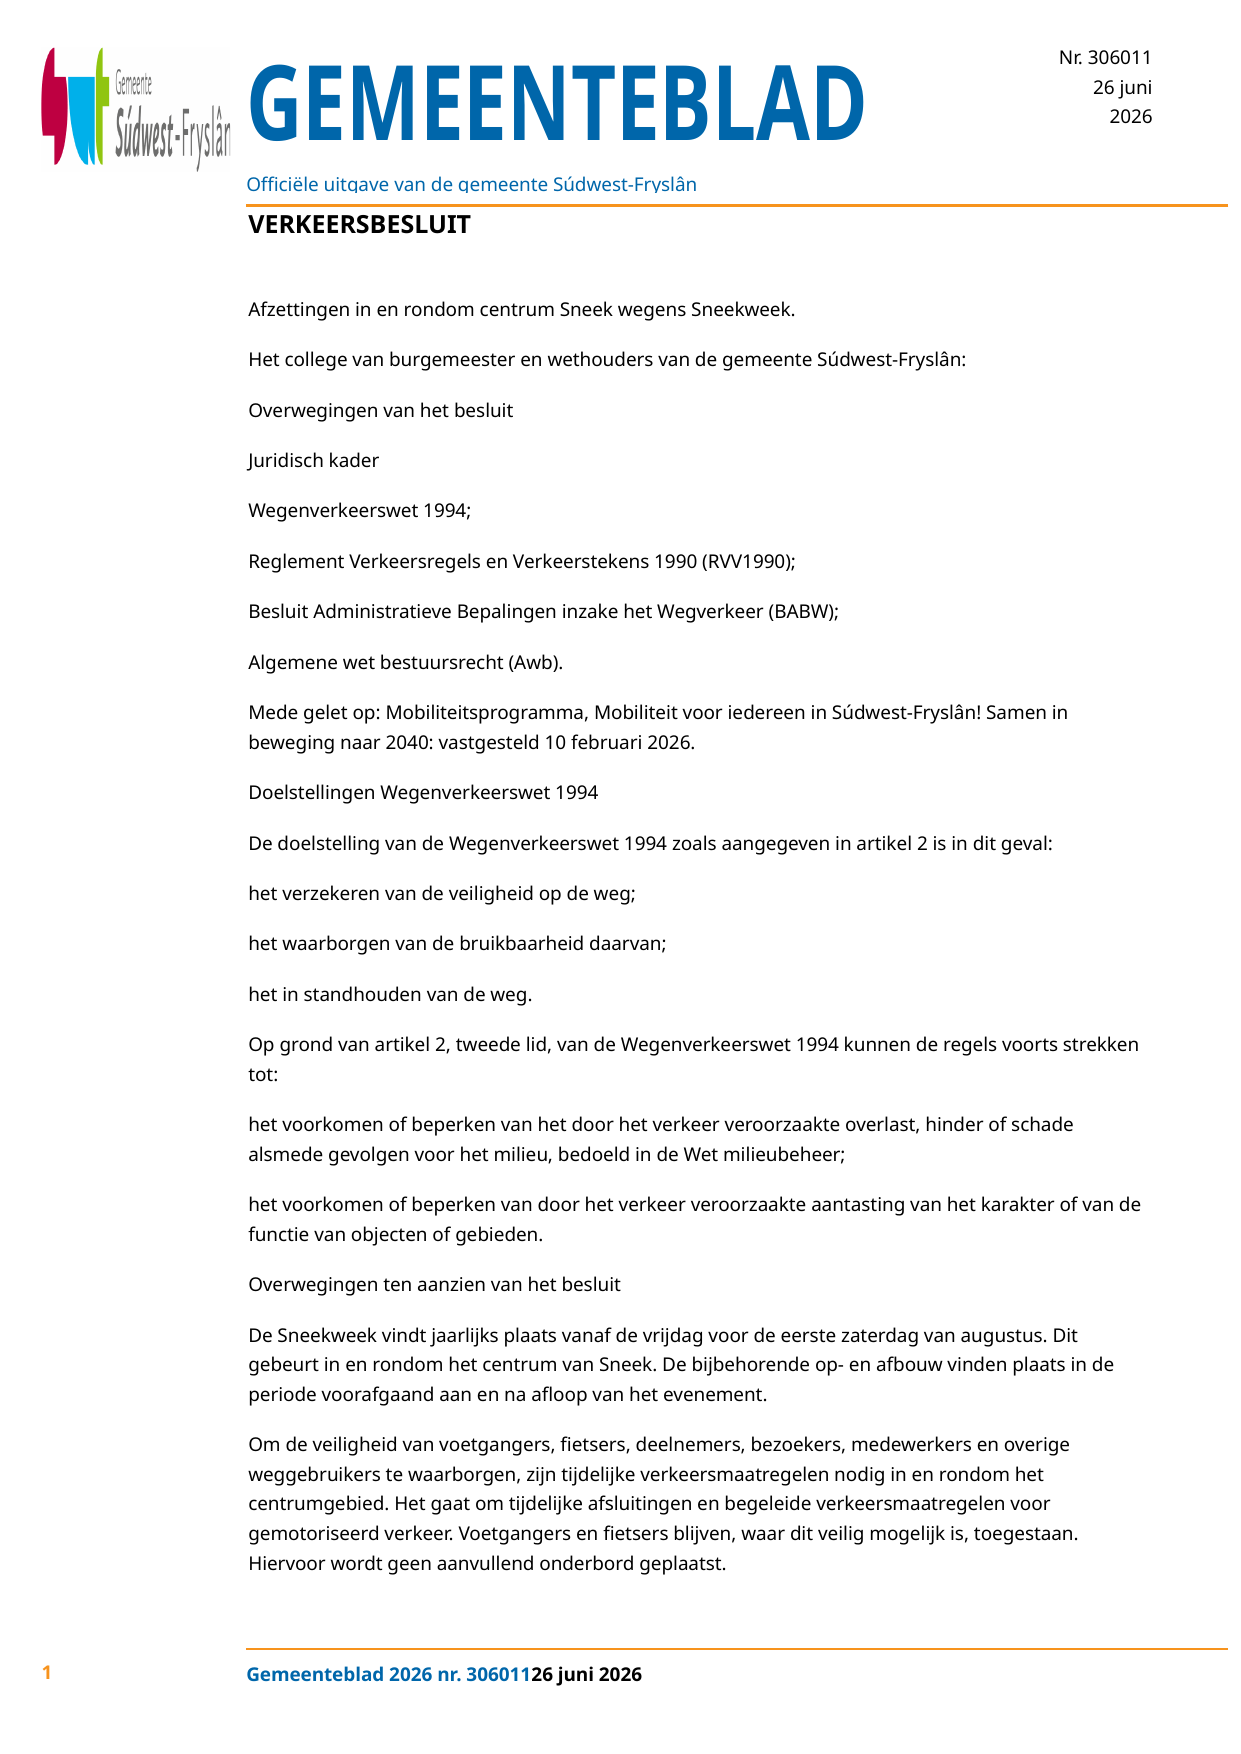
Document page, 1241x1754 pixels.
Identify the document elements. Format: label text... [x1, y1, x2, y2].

text Juridisch kader [248, 447, 1152, 473]
text Op grond van artikel 2, tweede lid, van de Wegenverkeerswet 1994 kunnen de regels voorts strekken tot: [248, 1031, 1152, 1087]
text Doelstellingen Wegenverkeerswet 1994 [248, 779, 1152, 805]
text Reglement Verkeersregels en Verkeerstekens 1990 (RVV1990); [248, 548, 1152, 574]
text VERKEERSBESLUIT [248, 207, 1152, 241]
text het verzekeren van de veiligheid op de weg; [248, 880, 1152, 906]
text Wegenverkeerswet 1994; [248, 498, 1152, 523]
text Het college van burgemeester en wethouders van de gemeente Súdwest-Fryslân: [248, 346, 1152, 372]
text Mede gelet op: Mobiliteitsprogramma, Mobiliteit voor iedereen in Súdwest-Fryslân! Samen in beweging naar 2040: vastgesteld 10 februari 2026. [248, 699, 1152, 755]
text Om de veiligheid van voetgangers, fietsers, deelnemers, bezoekers, medewerkers en overige weggebruikers te waarborgen, zijn tijdelijke verkeersmaatregelen nodig in en rondom het centrumgebied. Het gaat om tijdelijke afsluitingen en begeleide verkeersmaatregelen voor gemotoriseerd verkeer. Voetgangers en fietsers blijven, waar dit veilig mogelijk is, toegestaan. Hiervoor wordt geen aanvullend onderbord geplaatst. [248, 1431, 1152, 1576]
text het waarborgen van de bruikbaarheid daarvan; [248, 931, 1152, 956]
text het in standhouden van de weg. [248, 981, 1152, 1007]
text Afzettingen in en rondom centrum Sneek wegens Sneekweek. [248, 296, 1152, 322]
text De Sneekweek vindt jaarlijks plaats vanaf de vrijdag voor de eerste zaterdag van augustus. Dit gebeurt in en rondom het centrum van Sneek. De bijbehorende op- en afbouw vinden plaats in de periode voorafgaand aan en na afloop van het evenement. [248, 1322, 1152, 1407]
text De doelstelling van de Wegenverkeerswet 1994 zoals aangegeven in artikel 2 is in dit geval: [248, 830, 1152, 856]
text Besluit Administratieve Bepalingen inzake het Wegverkeer (BABW); [248, 598, 1152, 624]
text het voorkomen of beperken van door het verkeer veroorzaakte aantasting van het karakter of van de functie van objecten of gebieden. [248, 1191, 1152, 1247]
text het voorkomen of beperken van het door het verkeer veroorzaakte overlast, hinder of schade alsmede gevolgen voor het milieu, bedoeld in de Wet milieubeheer; [248, 1111, 1152, 1167]
picture [41, 47, 231, 172]
text Overwegingen ten aanzien van het besluit [248, 1271, 1152, 1297]
text Algemene wet bestuursrecht (Awb). [248, 649, 1152, 675]
text Overwegingen van het besluit [248, 397, 1152, 423]
